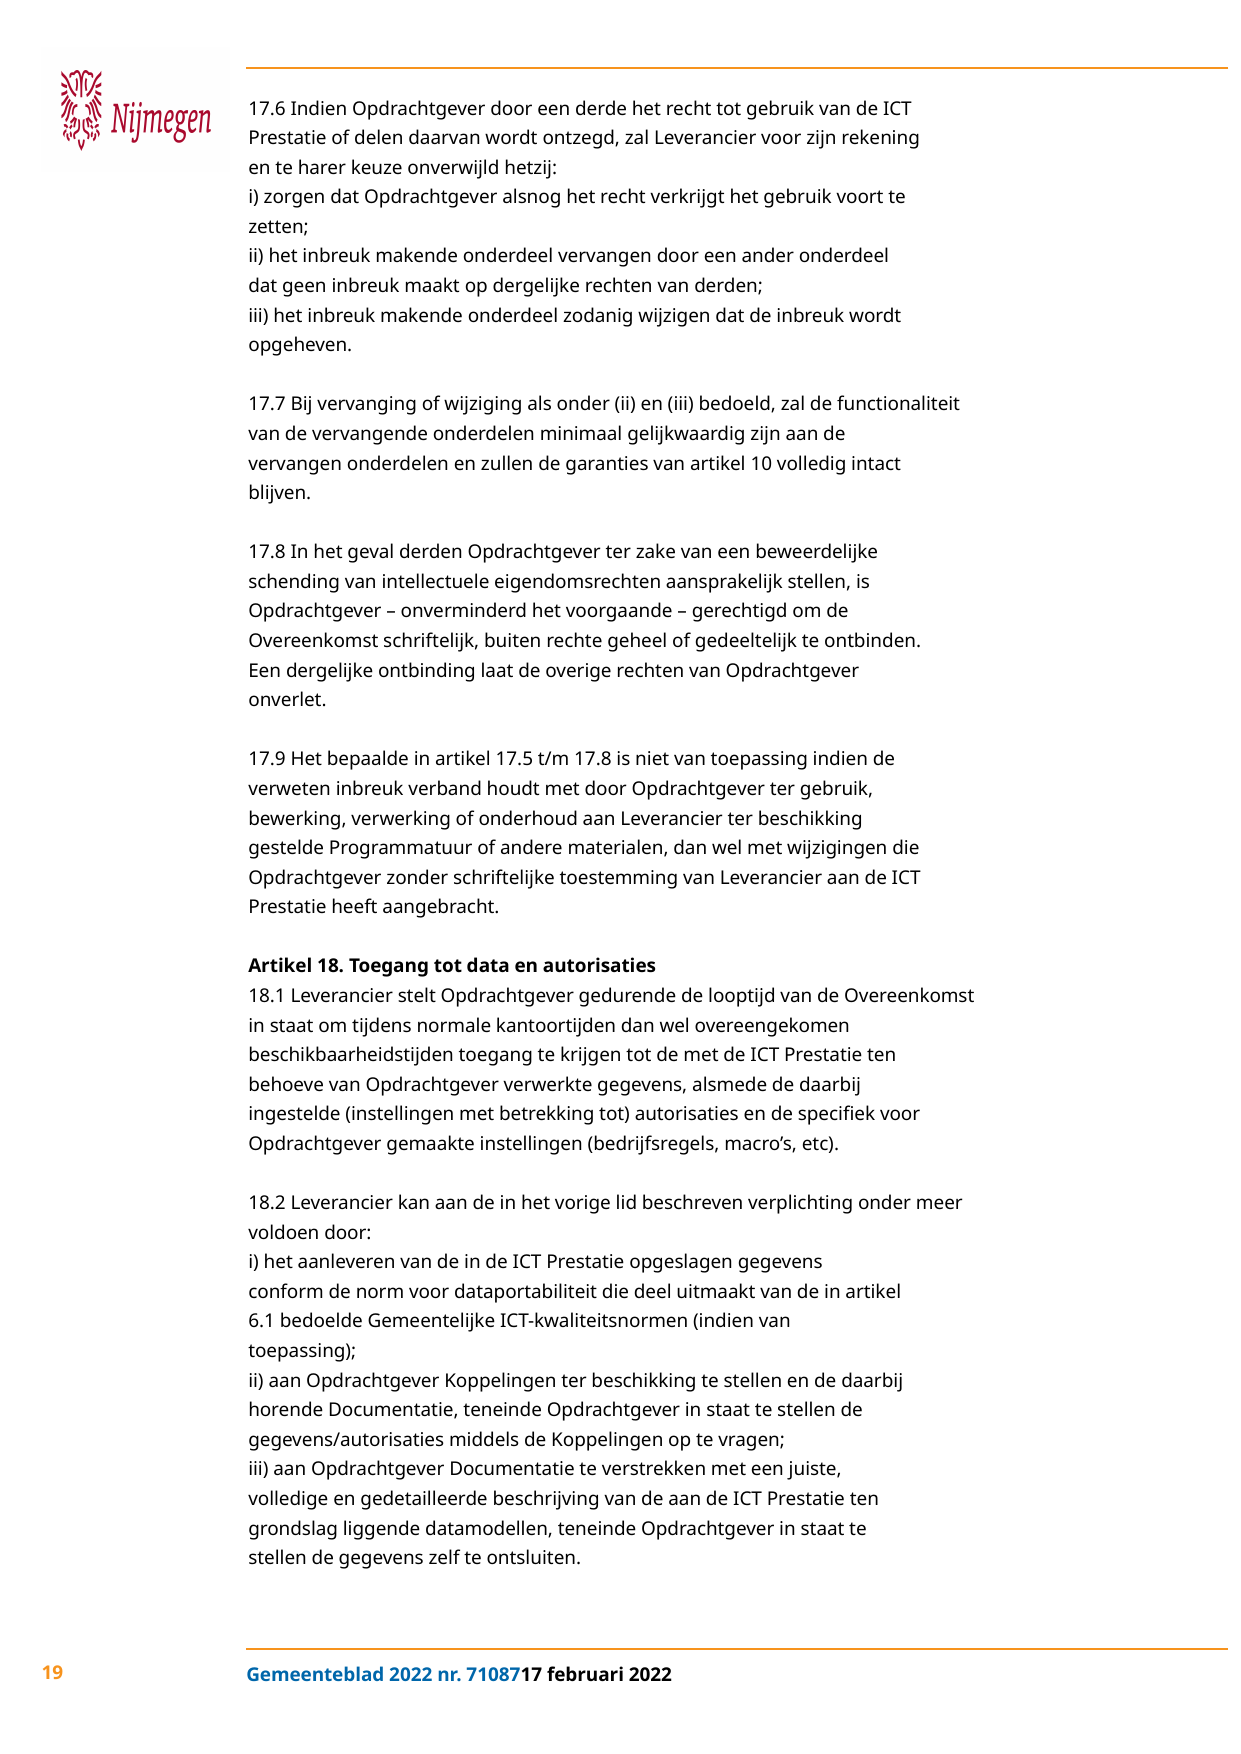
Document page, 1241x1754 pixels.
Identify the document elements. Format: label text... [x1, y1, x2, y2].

text onverlet. [248, 686, 1152, 712]
text Artikel 18. Toegang tot data en autorisaties [248, 953, 1152, 978]
text ii) het inbreuk makende onderdeel vervangen door een ander onderdeel [248, 243, 1152, 268]
text bewerking, verwerking of onderhoud aan Leverancier ter beschikking [248, 805, 1152, 831]
text van de vervangende onderdelen minimaal gelijkwaardig zijn aan de [248, 420, 1152, 446]
text stellen de gegevens zelf te ontsluiten. [248, 1544, 1152, 1570]
text voldoen door: [248, 1219, 1152, 1245]
text dat geen inbreuk maakt op dergelijke rechten van derden; [248, 272, 1152, 298]
text Opdrachtgever gemaakte instellingen (bedrijfsregels, macro’s, etc). [248, 1130, 1152, 1156]
text iii) aan Opdrachtgever Documentatie te verstrekken met een juiste, [248, 1456, 1152, 1481]
text verweten inbreuk verband houdt met door Opdrachtgever ter gebruik, [248, 775, 1152, 801]
text gegevens/autorisaties middels de Koppelingen op te vragen; [248, 1426, 1152, 1452]
text behoeve van Opdrachtgever verwerkte gegevens, alsmede de daarbij [248, 1071, 1152, 1097]
text 17.7 Bij vervanging of wijziging als onder (ii) en (iii) bedoeld, zal de functionaliteit [248, 391, 1152, 416]
text i) zorgen dat Opdrachtgever alsnog het recht verkrijgt het gebruik voort te [248, 183, 1152, 209]
text 6.1 bedoelde Gemeentelijke ICT-kwaliteitsnormen (indien van [248, 1308, 1152, 1333]
text en te harer keuze onverwijld hetzij: [248, 154, 1152, 180]
text 17.8 In het geval derden Opdrachtgever ter zake van een beweerdelijke [248, 538, 1152, 564]
text Opdrachtgever zonder schriftelijke toestemming van Leverancier aan de ICT [248, 864, 1152, 890]
text iii) het inbreuk makende onderdeel zodanig wijzigen dat de inbreuk wordt [248, 302, 1152, 328]
text Overeenkomst schriftelijk, buiten rechte geheel of gedeeltelijk te ontbinden. [248, 627, 1152, 653]
text ingestelde (instellingen met betrekking tot) autorisaties en de specifiek voor [248, 1101, 1152, 1126]
text grondslag liggende datamodellen, teneinde Opdrachtgever in staat te [248, 1515, 1152, 1541]
text horende Documentatie, teneinde Opdrachtgever in staat te stellen de [248, 1396, 1152, 1422]
text Een dergelijke ontbinding laat de overige rechten van Opdrachtgever [248, 657, 1152, 683]
text gestelde Programmatuur of andere materialen, dan wel met wijzigingen die [248, 834, 1152, 860]
text 17.6 Indien Opdrachtgever door een derde het recht tot gebruik van de ICT [248, 95, 1152, 121]
text conform de norm voor dataportabiliteit die deel uitmaakt van de in artikel [248, 1278, 1152, 1304]
text Prestatie of delen daarvan wordt ontzegd, zal Leverancier voor zijn rekening [248, 124, 1152, 150]
text i) het aanleveren van de in de ICT Prestatie opgeslagen gegevens [248, 1248, 1152, 1274]
text Opdrachtgever – onverminderd het voorgaande – gerechtigd om de [248, 598, 1152, 623]
text zetten; [248, 213, 1152, 239]
text 18.2 Leverancier kan aan de in het vorige lid beschreven verplichting onder meer [248, 1189, 1152, 1215]
picture [41, 47, 231, 172]
text ii) aan Opdrachtgever Koppelingen ter beschikking te stellen en de daarbij [248, 1367, 1152, 1393]
text Prestatie heeft aangebracht. [248, 893, 1152, 919]
text volledige en gedetailleerde beschrijving van de aan de ICT Prestatie ten [248, 1485, 1152, 1511]
text schending van intellectuele eigendomsrechten aansprakelijk stellen, is [248, 568, 1152, 594]
text blijven. [248, 479, 1152, 505]
text toepassing); [248, 1337, 1152, 1363]
text beschikbaarheidstijden toegang te krijgen tot de met de ICT Prestatie ten [248, 1041, 1152, 1067]
text vervangen onderdelen en zullen de garanties van artikel 10 volledig intact [248, 450, 1152, 476]
text 17.9 Het bepaalde in artikel 17.5 t/m 17.8 is niet van toepassing indien de [248, 746, 1152, 771]
text 18.1 Leverancier stelt Opdrachtgever gedurende de looptijd van de Overeenkomst [248, 982, 1152, 1008]
text in staat om tijdens normale kantoortijden dan wel overeengekomen [248, 1012, 1152, 1038]
text opgeheven. [248, 331, 1152, 357]
